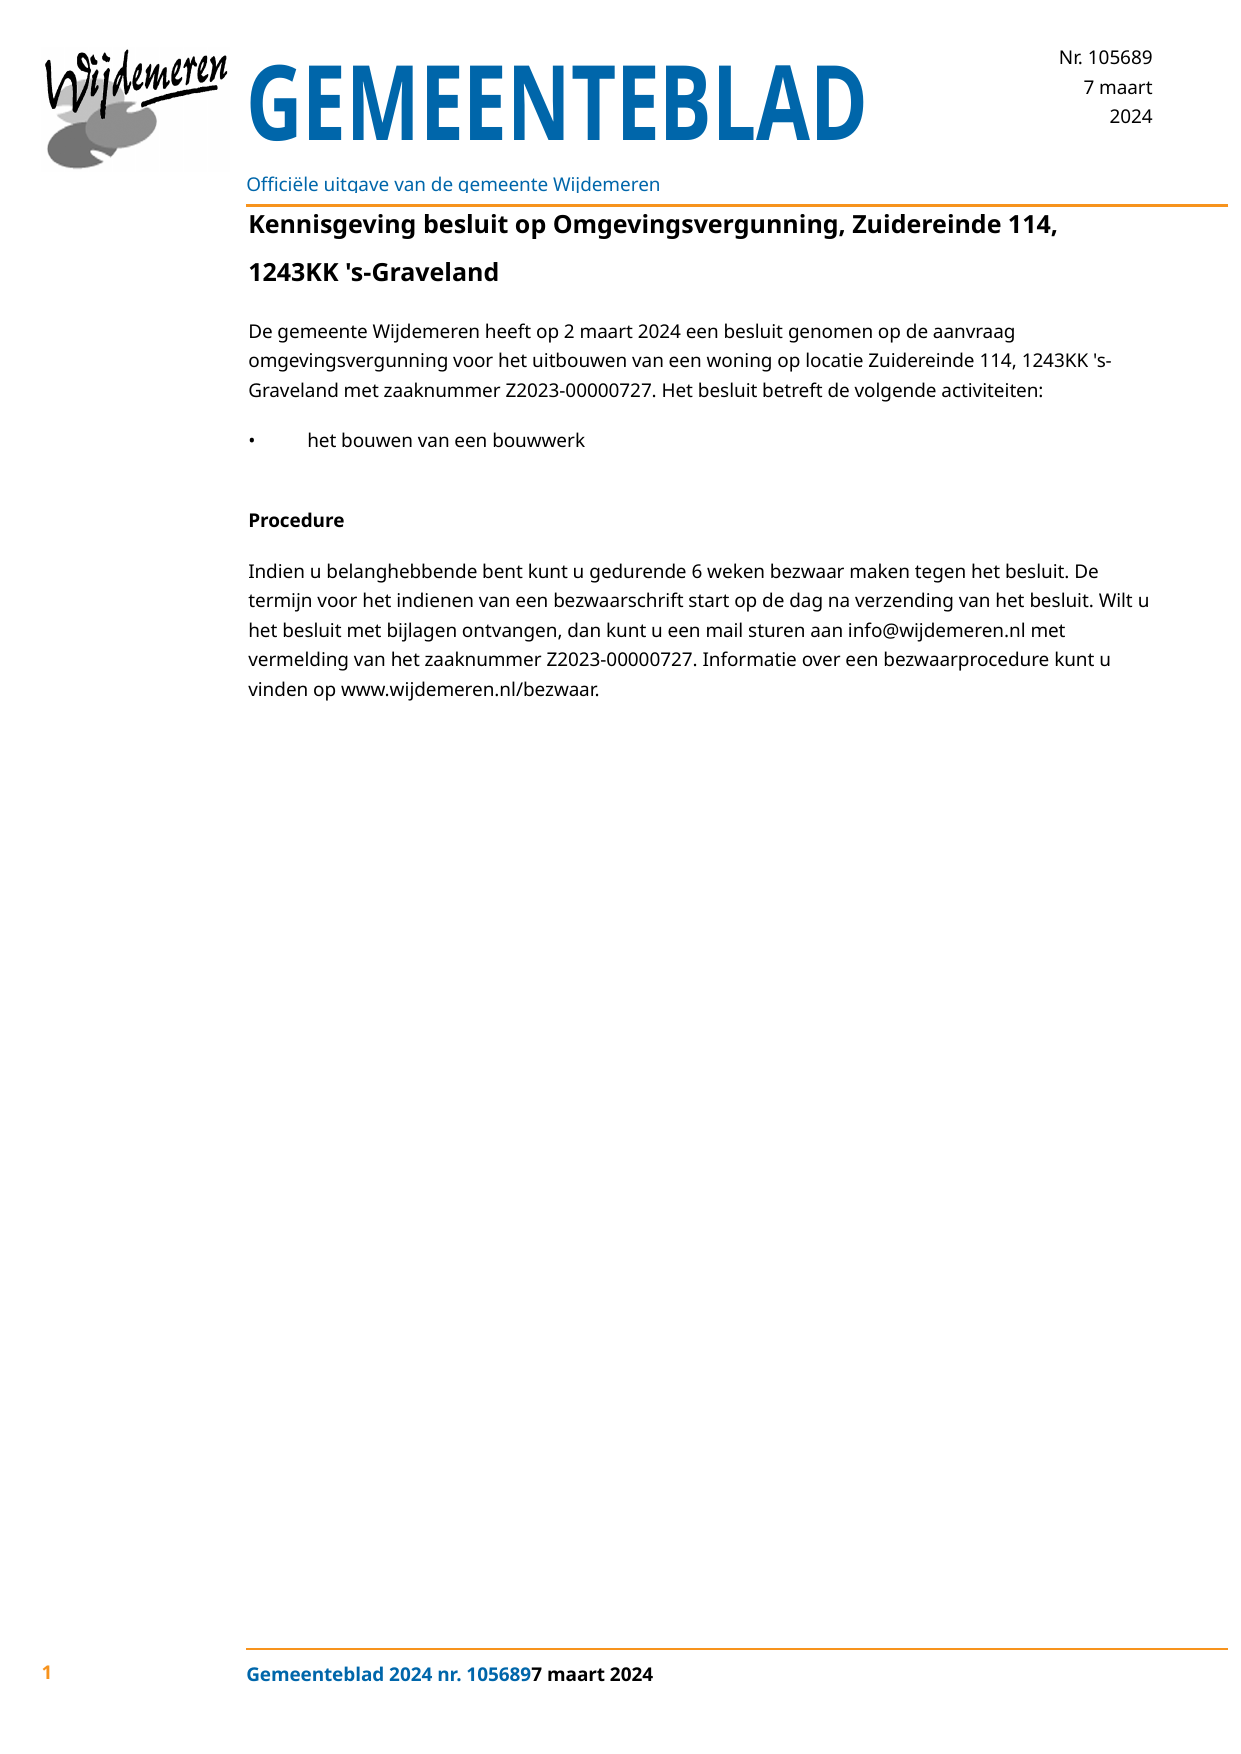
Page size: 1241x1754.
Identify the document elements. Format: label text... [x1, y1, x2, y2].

text De gemeente Wijdemeren heeft op 2 maart 2024 een besluit genomen op de aanvraag omgevingsvergunning voor het uitbouwen van een woning op locatie Zuidereinde 114, 1243KK 's-Graveland met zaaknummer Z2023-00000727. Het besluit betreft de volgende activiteiten: [248, 318, 1152, 403]
text Kennisgeving besluit op Omgevingsvergunning, Zuidereinde 114, 1243KK 's-Graveland [248, 207, 1152, 288]
list het bouwen van een bouwwerk [248, 427, 1152, 453]
text Procedure [248, 507, 1152, 533]
picture [41, 47, 231, 172]
text Indien u belanghebbende bent kunt u gedurende 6 weken bezwaar maken tegen het besluit. De termijn voor het indienen van een bezwaarschrift start op de dag na verzending van het besluit. Wilt u het besluit met bijlagen ontvangen, dan kunt u een mail sturen aan info@wijdemeren.nl met vermelding van het zaaknummer Z2023-00000727. Informatie over een bezwaarprocedure kunt u vinden op www.wijdemeren.nl/bezwaar. [248, 558, 1152, 702]
